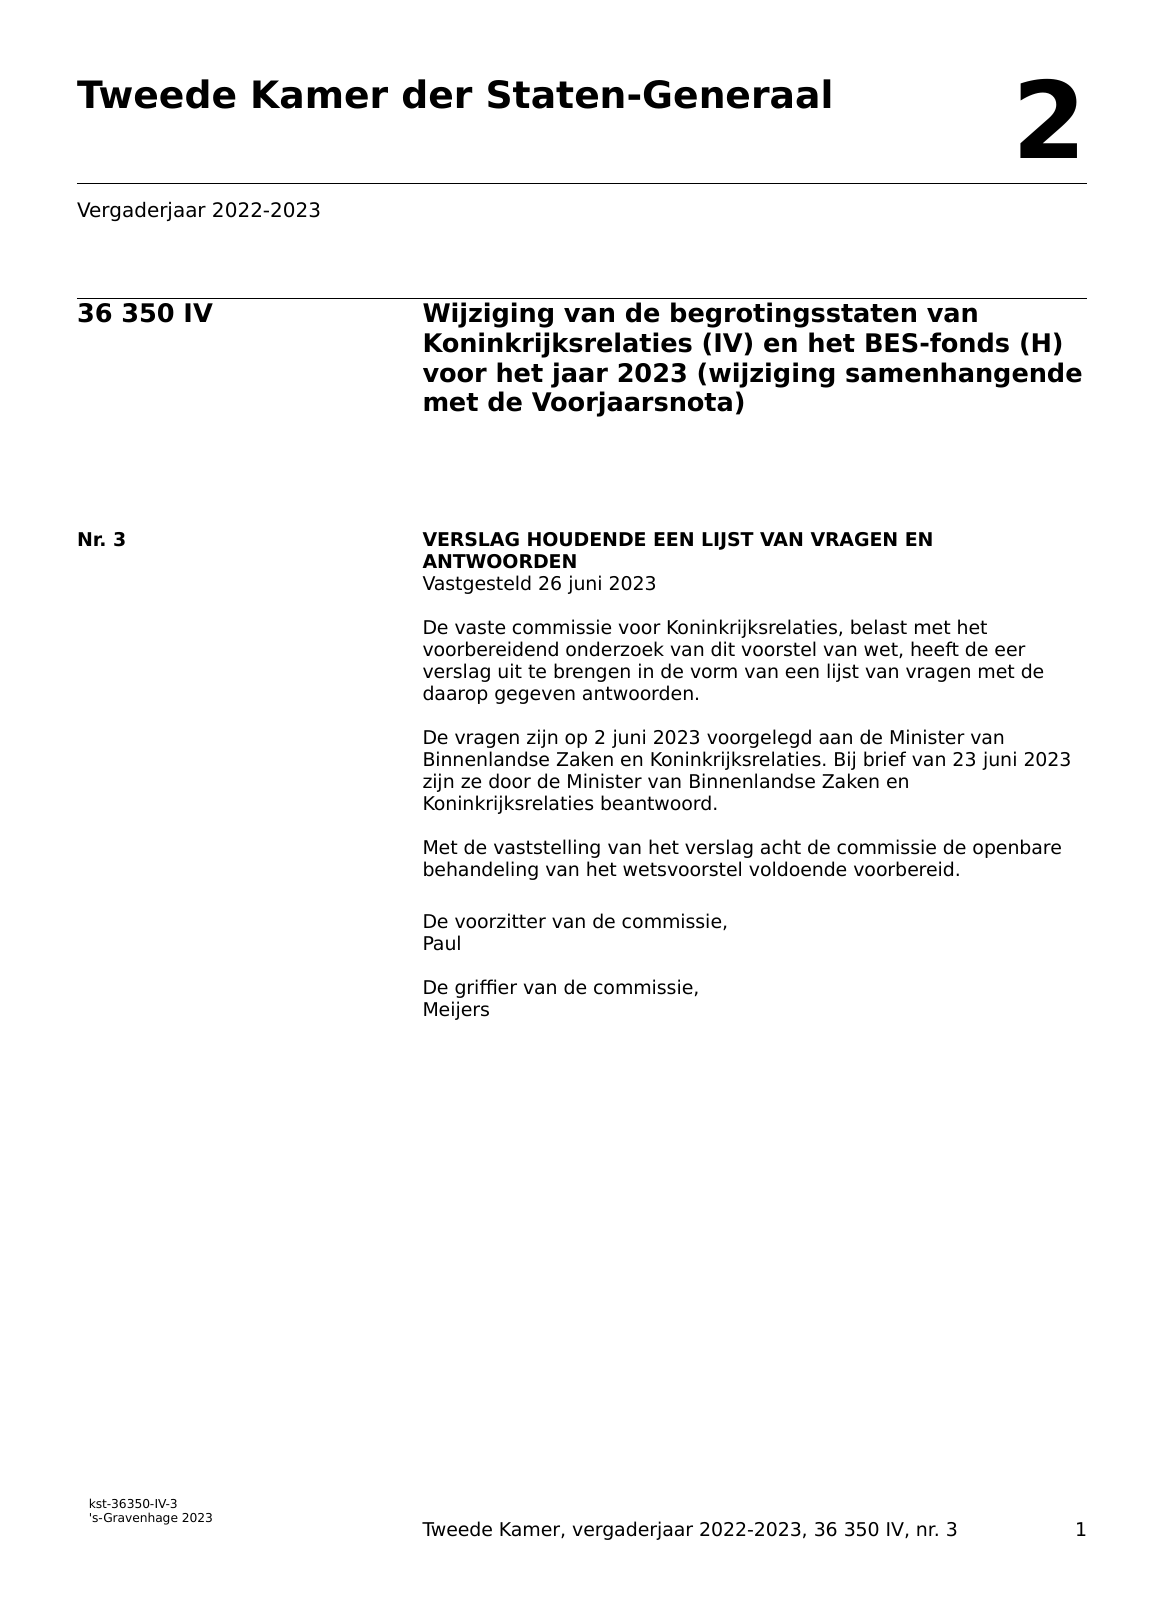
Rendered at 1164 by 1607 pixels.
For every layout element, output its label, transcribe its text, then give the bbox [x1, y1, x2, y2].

text Vastgesteld 26 juni 2023 [422, 573, 1087, 595]
text De griffier van de commissie, Meijers [422, 977, 1087, 1021]
text De vaste commissie voor Koninkrijksrelaties, belast met het voorbereidend onderzoek van dit voorstel van wet, heeft de eer verslag uit te brengen in de vorm van een lijst van vragen met de daarop gegeven antwoorden. [422, 617, 1087, 705]
text kst-36350-IV-3 [88, 1497, 323, 1511]
table_cell Vergaderjaar 2022-2023 [77, 184, 1087, 298]
text Met de vaststelling van het verslag acht de commissie de openbare behandeling van het wetsvoorstel voldoende voorbereid. [422, 837, 1087, 881]
subtitle Nr. 3 VERSLAG HOUDENDE EEN LIJST VAN VRAGEN EN ANTWOORDEN [77, 529, 1087, 573]
text De vragen zijn op 2 juni 2023 voorgelegd aan de Minister van Binnenlandse Zaken en Koninkrijksrelaties. Bij brief van 23 juni 2023 zijn ze door de Minister van Binnenlandse Zaken en Koninkrijksrelaties beantwoord. [422, 727, 1087, 815]
text 's-Gravenhage 2023 [88, 1511, 323, 1525]
table_header 2 [886, 59, 1087, 183]
table_header Tweede Kamer der Staten-Generaal [77, 59, 886, 183]
subtitle 36 350 IV Wijziging van de begrotingsstaten van Koninkrijksrelaties (IV) en het BES-fonds (H) voor het jaar 2023 (wijziging samenhangende met de Voorjaarsnota) [77, 299, 1087, 418]
text De voorzitter van de commissie, Paul [422, 911, 1087, 955]
